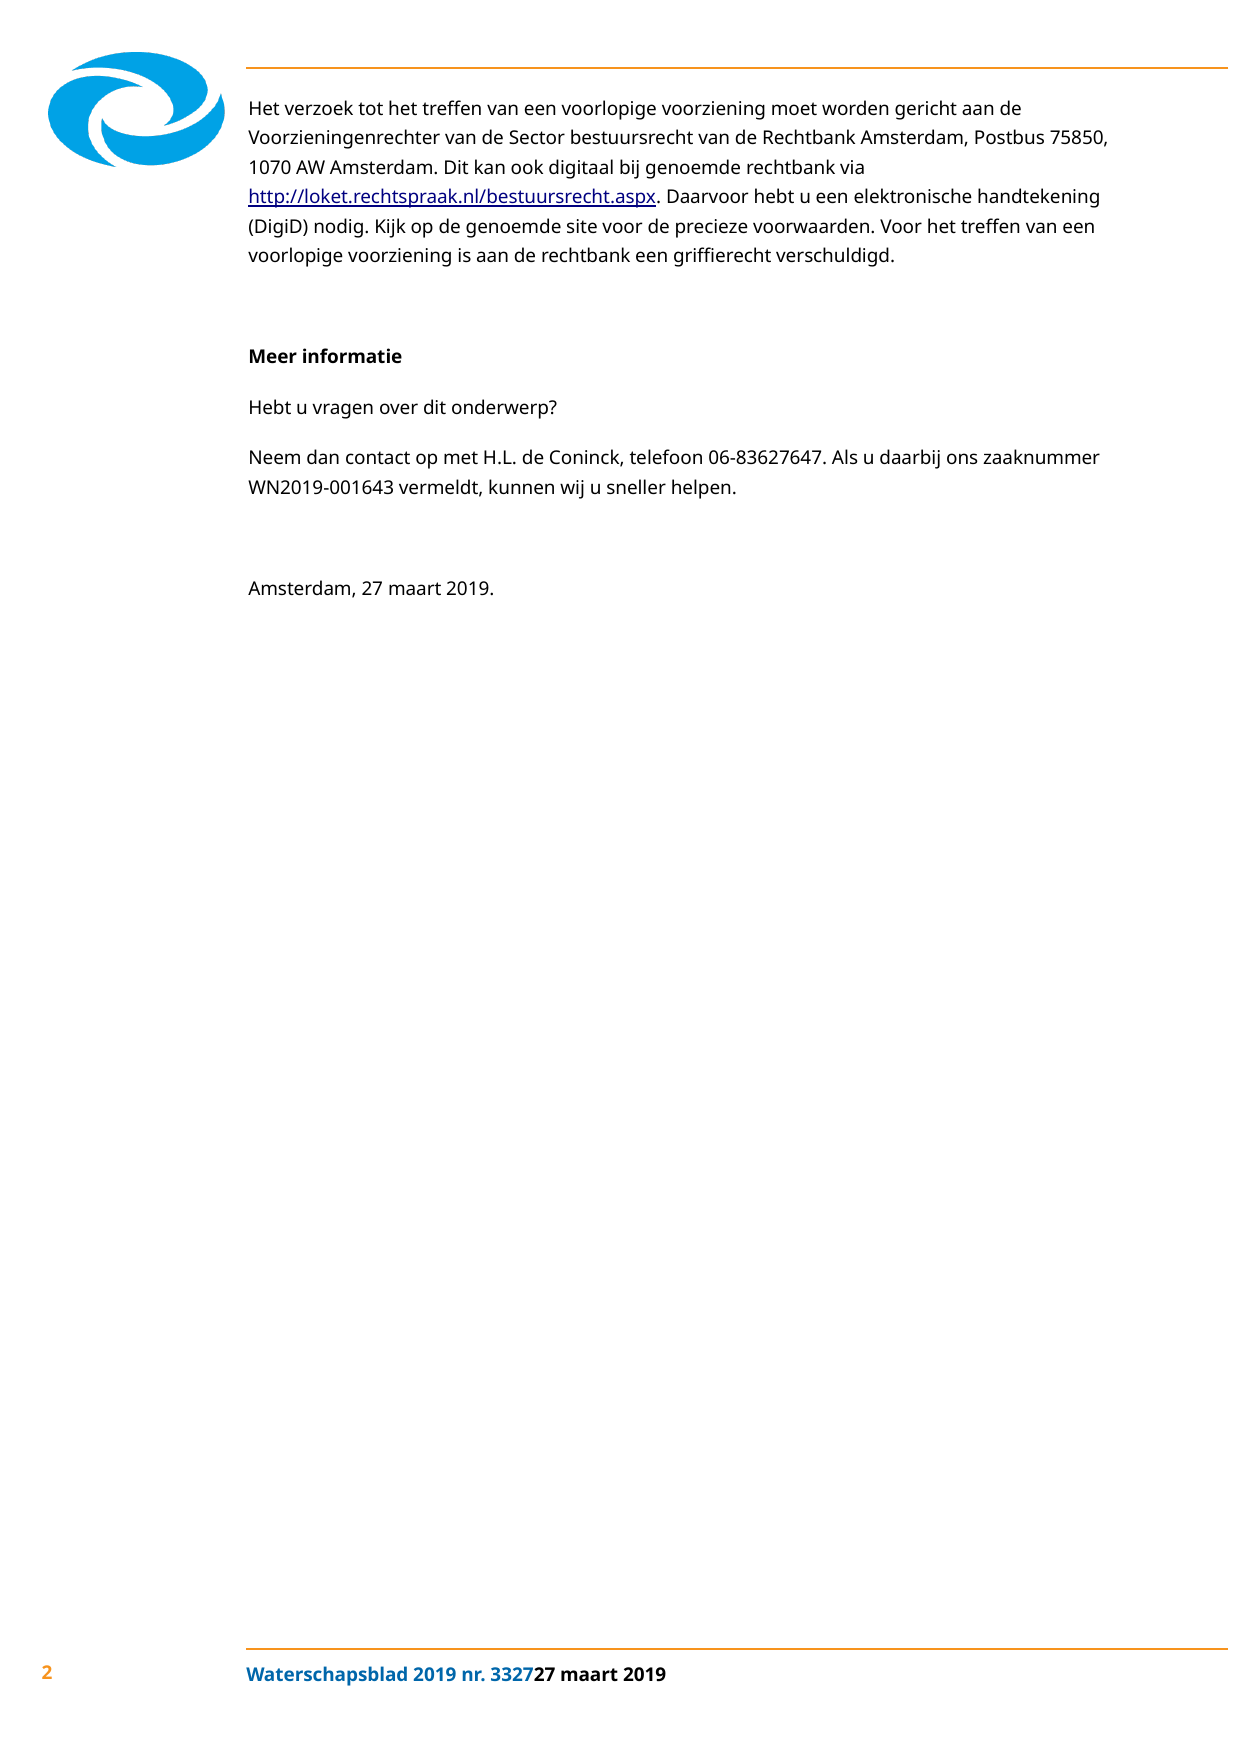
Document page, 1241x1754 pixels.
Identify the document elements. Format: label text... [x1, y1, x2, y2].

text Hebt u vragen over dit onderwerp? [248, 394, 1152, 420]
text Het verzoek tot het treffen van een voorlopige voorziening moet worden gericht aan de Voorzieningenrechter van de Sector bestuursrecht van de Rechtbank Amsterdam, Postbus 75850, 1070 AW Amsterdam. Dit kan ook digitaal bij genoemde rechtbank via http://loket.rechtspraak.nl/bestuursrecht.aspx. Daarvoor hebt u een elektronische handtekening (DigiD) nodig. Kijk op de genoemde site voor de precieze voorwaarden. Voor het treffen van een voorlopige voorziening is aan de rechtbank een griffierecht verschuldigd. [248, 95, 1152, 268]
text Neem dan contact op met H.L. de Coninck, telefoon 06-83627647. Als u daarbij ons zaaknummer WN2019-001643 vermeldt, kunnen wij u sneller helpen. [248, 444, 1152, 500]
picture [41, 47, 231, 172]
text Meer informatie [248, 343, 1152, 369]
text Amsterdam, 27 maart 2019. [248, 575, 1152, 601]
